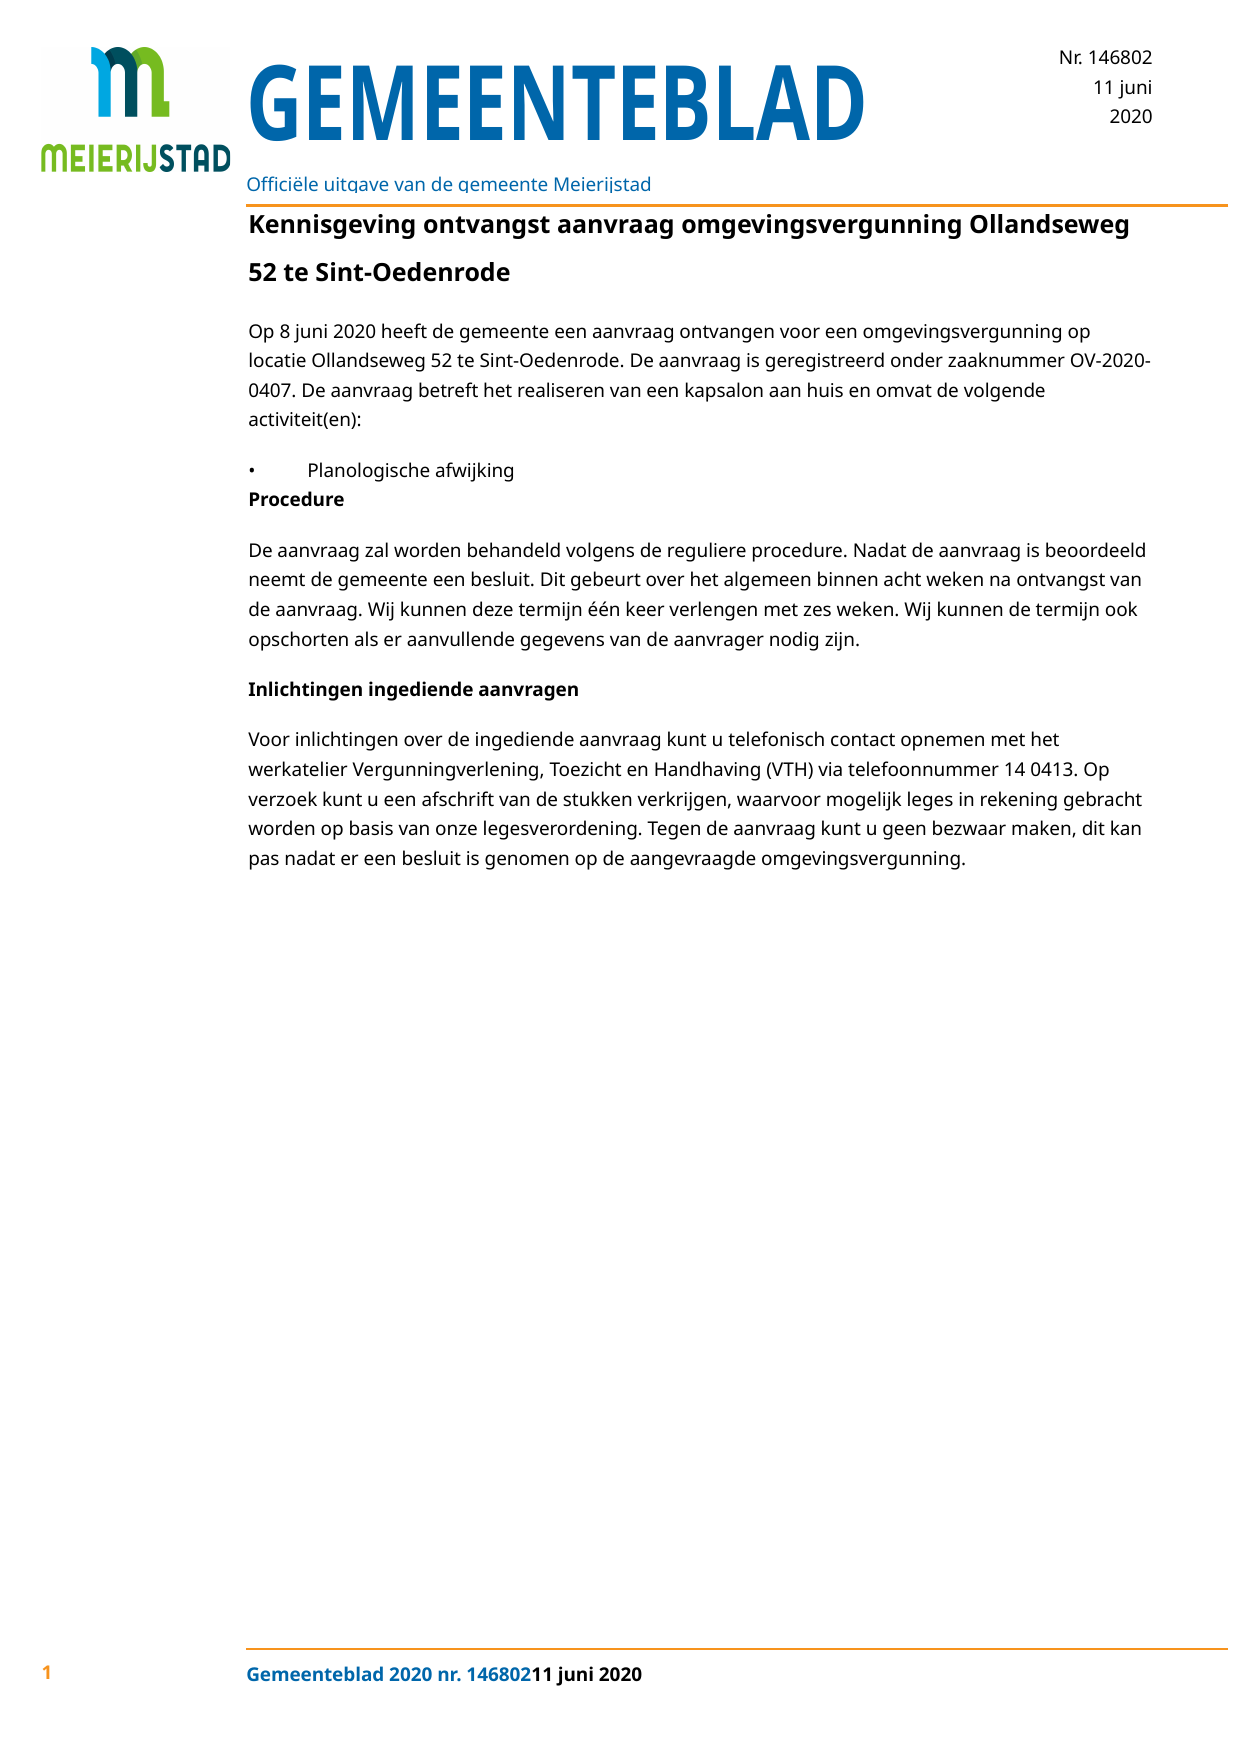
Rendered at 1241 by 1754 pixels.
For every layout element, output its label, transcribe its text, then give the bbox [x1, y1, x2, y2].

text Op 8 juni 2020 heeft de gemeente een aanvraag ontvangen voor een omgevingsvergunning op locatie Ollandseweg 52 te Sint-Oedenrode. De aanvraag is geregistreerd onder zaaknummer OV-2020-0407. De aanvraag betreft het realiseren van een kapsalon aan huis en omvat de volgende activiteit(en): [248, 318, 1152, 432]
text De aanvraag zal worden behandeld volgens de reguliere procedure. Nadat de aanvraag is beoordeeld neemt de gemeente een besluit. Dit gebeurt over het algemeen binnen acht weken na ontvangst van de aanvraag. Wij kunnen deze termijn één keer verlengen met zes weken. Wij kunnen de termijn ook opschorten als er aanvullende gegevens van de aanvrager nodig zijn. [248, 537, 1152, 652]
list Planologische afwijking [248, 457, 1152, 483]
text Kennisgeving ontvangst aanvraag omgevingsvergunning Ollandseweg 52 te Sint-Oedenrode [248, 207, 1152, 288]
text Voor inlichtingen over de ingediende aanvraag kunt u telefonisch contact opnemen met het werkatelier Vergunningverlening, Toezicht en Handhaving (VTH) via telefoonnummer 14 0413. Op verzoek kunt u een afschrift van de stukken verkrijgen, waarvoor mogelijk leges in rekening gebracht worden op basis van onze legesverordening. Tegen de aanvraag kunt u geen bezwaar maken, dit kan pas nadat er een besluit is genomen op de aangevraagde omgevingsvergunning. [248, 727, 1152, 871]
picture [41, 47, 231, 172]
text Procedure [248, 487, 1152, 512]
text Inlichtingen ingediende aanvragen [248, 676, 1152, 702]
